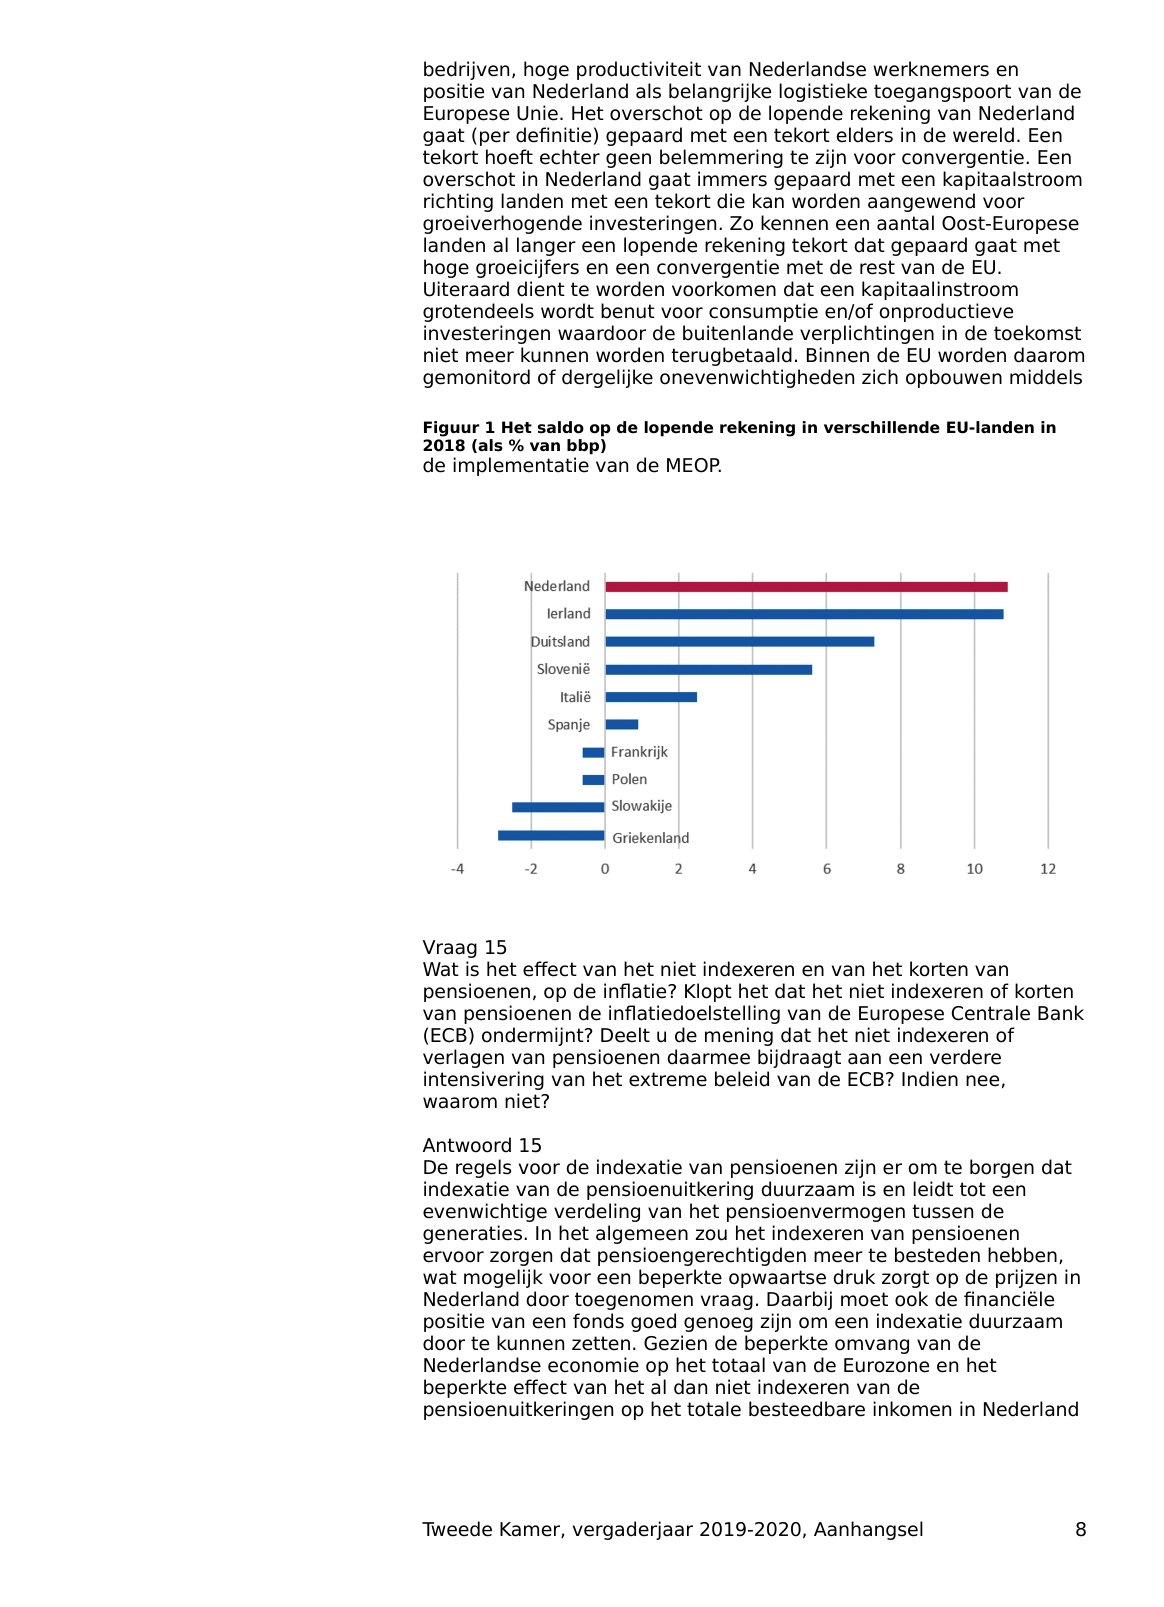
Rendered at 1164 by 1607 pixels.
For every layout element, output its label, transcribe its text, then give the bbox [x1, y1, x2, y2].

text De regels voor de indexatie van pensioenen zijn er om te borgen dat indexatie van de pensioenuitkering duurzaam is en leidt tot een evenwichtige verdeling van het pensioenvermogen tussen de generaties. In het algemeen zou het indexeren van pensioenen ervoor zorgen dat pensioengerechtigden meer te besteden hebben, wat mogelijk voor een beperkte opwaartse druk zorgt op de prijzen in Nederland door toegenomen vraag. Daarbij moet ook de financiële positie van een fonds goed genoeg zijn om een indexatie duurzaam door te kunnen zetten. Gezien de beperkte omvang van de Nederlandse economie op het totaal van de Eurozone en het beperkte effect van het al dan niet indexeren van de pensioenuitkeringen op het totale besteedbare inkomen in Nederland [422, 1157, 1087, 1421]
text Figuur 1 Het saldo op de lopende rekening in verschillende EU-landen in 2018 (als % van bbp) [422, 419, 1072, 455]
text bedrijven, hoge productiviteit van Nederlandse werknemers en positie van Nederland als belangrijke logistieke toegangspoort van de Europese Unie. Het overschot op de lopende rekening van Nederland gaat (per definitie) gepaard met een tekort elders in de wereld. Een tekort hoeft echter geen belemmering te zijn voor convergentie. Een overschot in Nederland gaat immers gepaard met een kapitaalstroom richting landen met een tekort die kan worden aangewend voor groeiverhogende investeringen. Zo kennen een aantal Oost-Europese landen al langer een lopende rekening tekort dat gepaard gaat met hoge groeicijfers en een convergentie met de rest van de EU. Uiteraard dient te worden voorkomen dat een kapitaalinstroom grotendeels wordt benut voor consumptie en/of onproductieve investeringen waardoor de buitenlande verplichtingen in de toekomst niet meer kunnen worden terugbetaald. Binnen de EU worden daarom gemonitord of dergelijke onevenwichtigheden zich opbouwen middels de implementatie van de MEOP. [422, 59, 1087, 477]
text Antwoord 15 [422, 1135, 1087, 1157]
picture [422, 532, 1072, 893]
text Vraag 15 [422, 937, 1087, 959]
text Wat is het effect van het niet indexeren en van het korten van pensioenen, op de inflatie? Klopt het dat het niet indexeren of korten van pensioenen de inflatiedoelstelling van de Europese Centrale Bank (ECB) ondermijnt? Deelt u de mening dat het niet indexeren of verlagen van pensioenen daarmee bijdraagt aan een verdere intensivering van het extreme beleid van de ECB? Indien nee, waarom niet? [422, 959, 1087, 1113]
